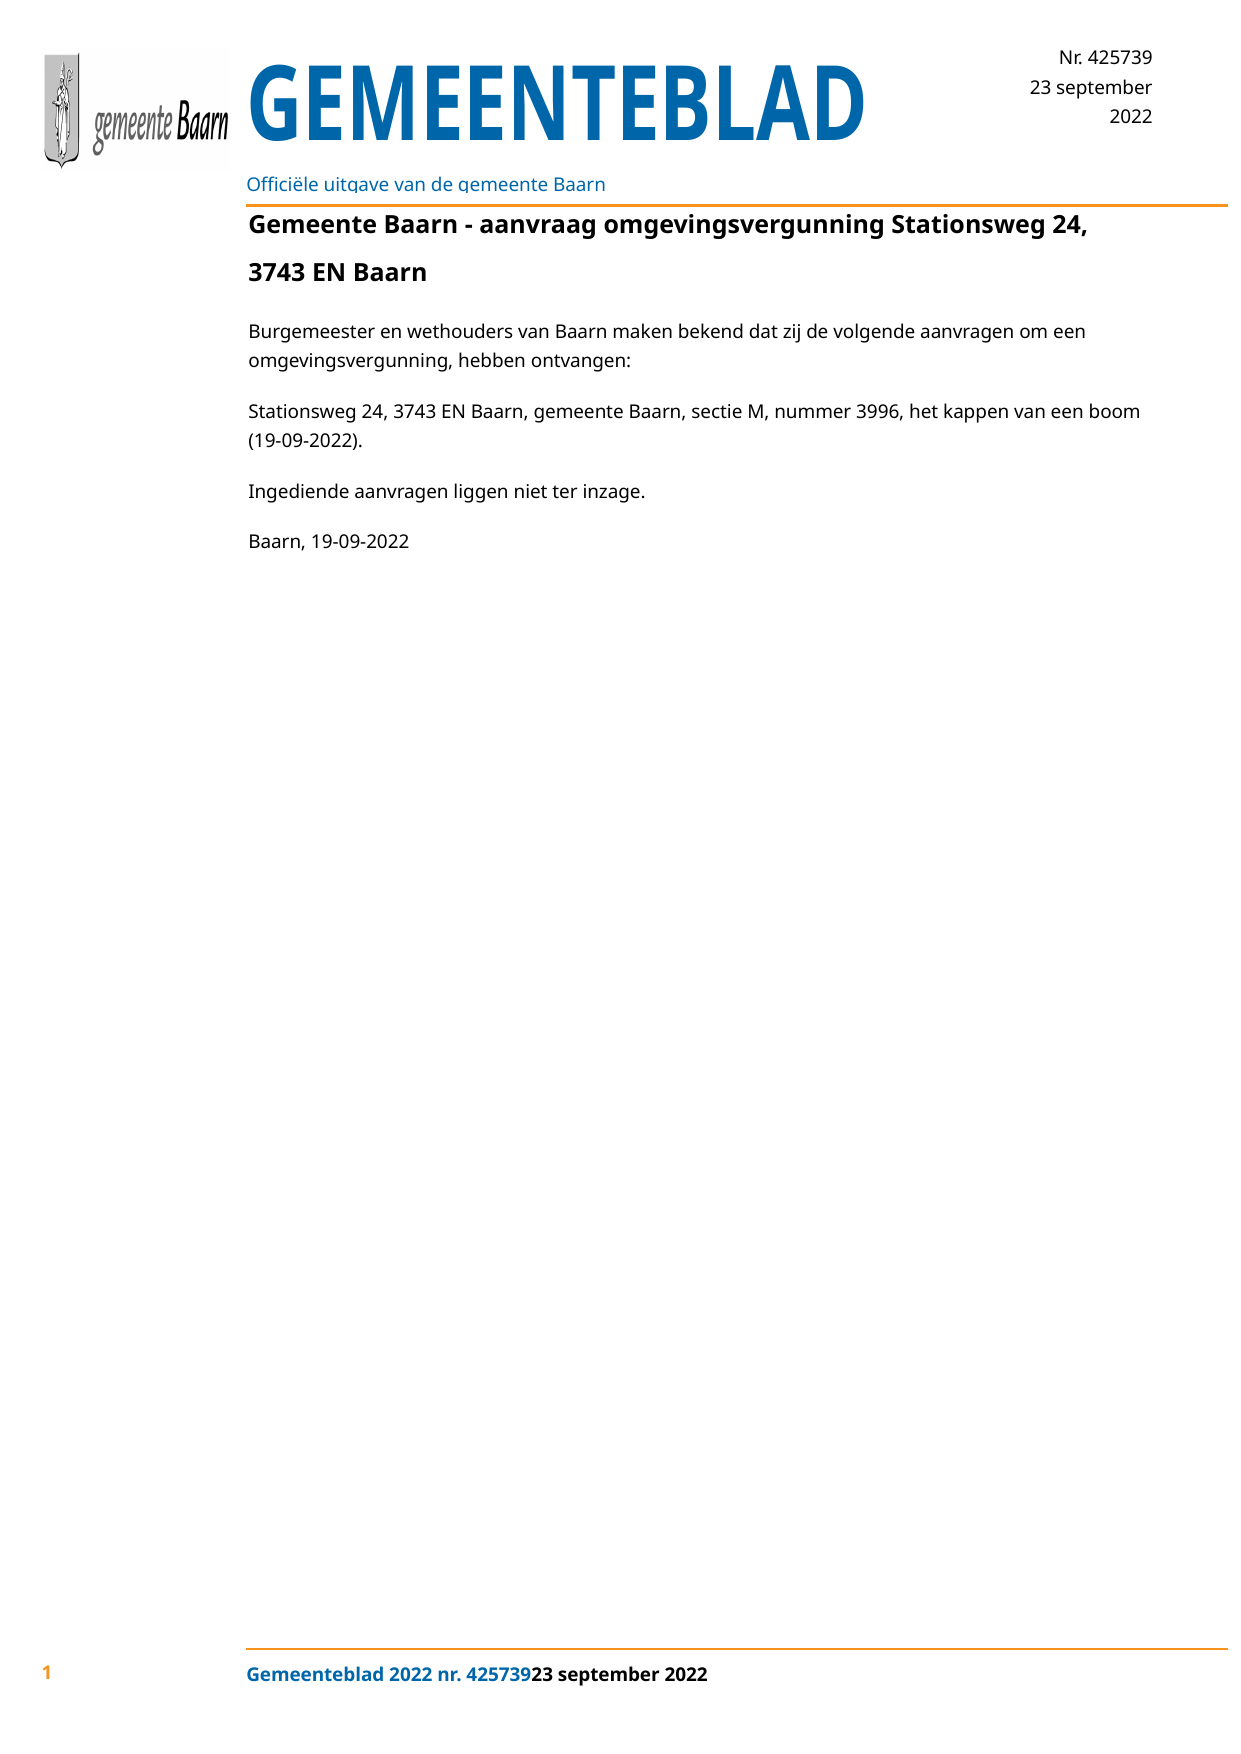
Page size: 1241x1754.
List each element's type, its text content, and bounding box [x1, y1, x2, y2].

picture [41, 47, 231, 172]
text Stationsweg 24, 3743 EN Baarn, gemeente Baarn, sectie M, nummer 3996, het kappen van een boom (19-09-2022). [248, 398, 1152, 453]
text Baarn, 19-09-2022 [248, 528, 1152, 554]
text Gemeente Baarn - aanvraag omgevingsvergunning Stationsweg 24, 3743 EN Baarn [248, 207, 1152, 288]
text Burgemeester en wethouders van Baarn maken bekend dat zij de volgende aanvragen om een omgevingsvergunning, hebben ontvangen: [248, 318, 1152, 373]
text Ingediende aanvragen liggen niet ter inzage. [248, 478, 1152, 504]
